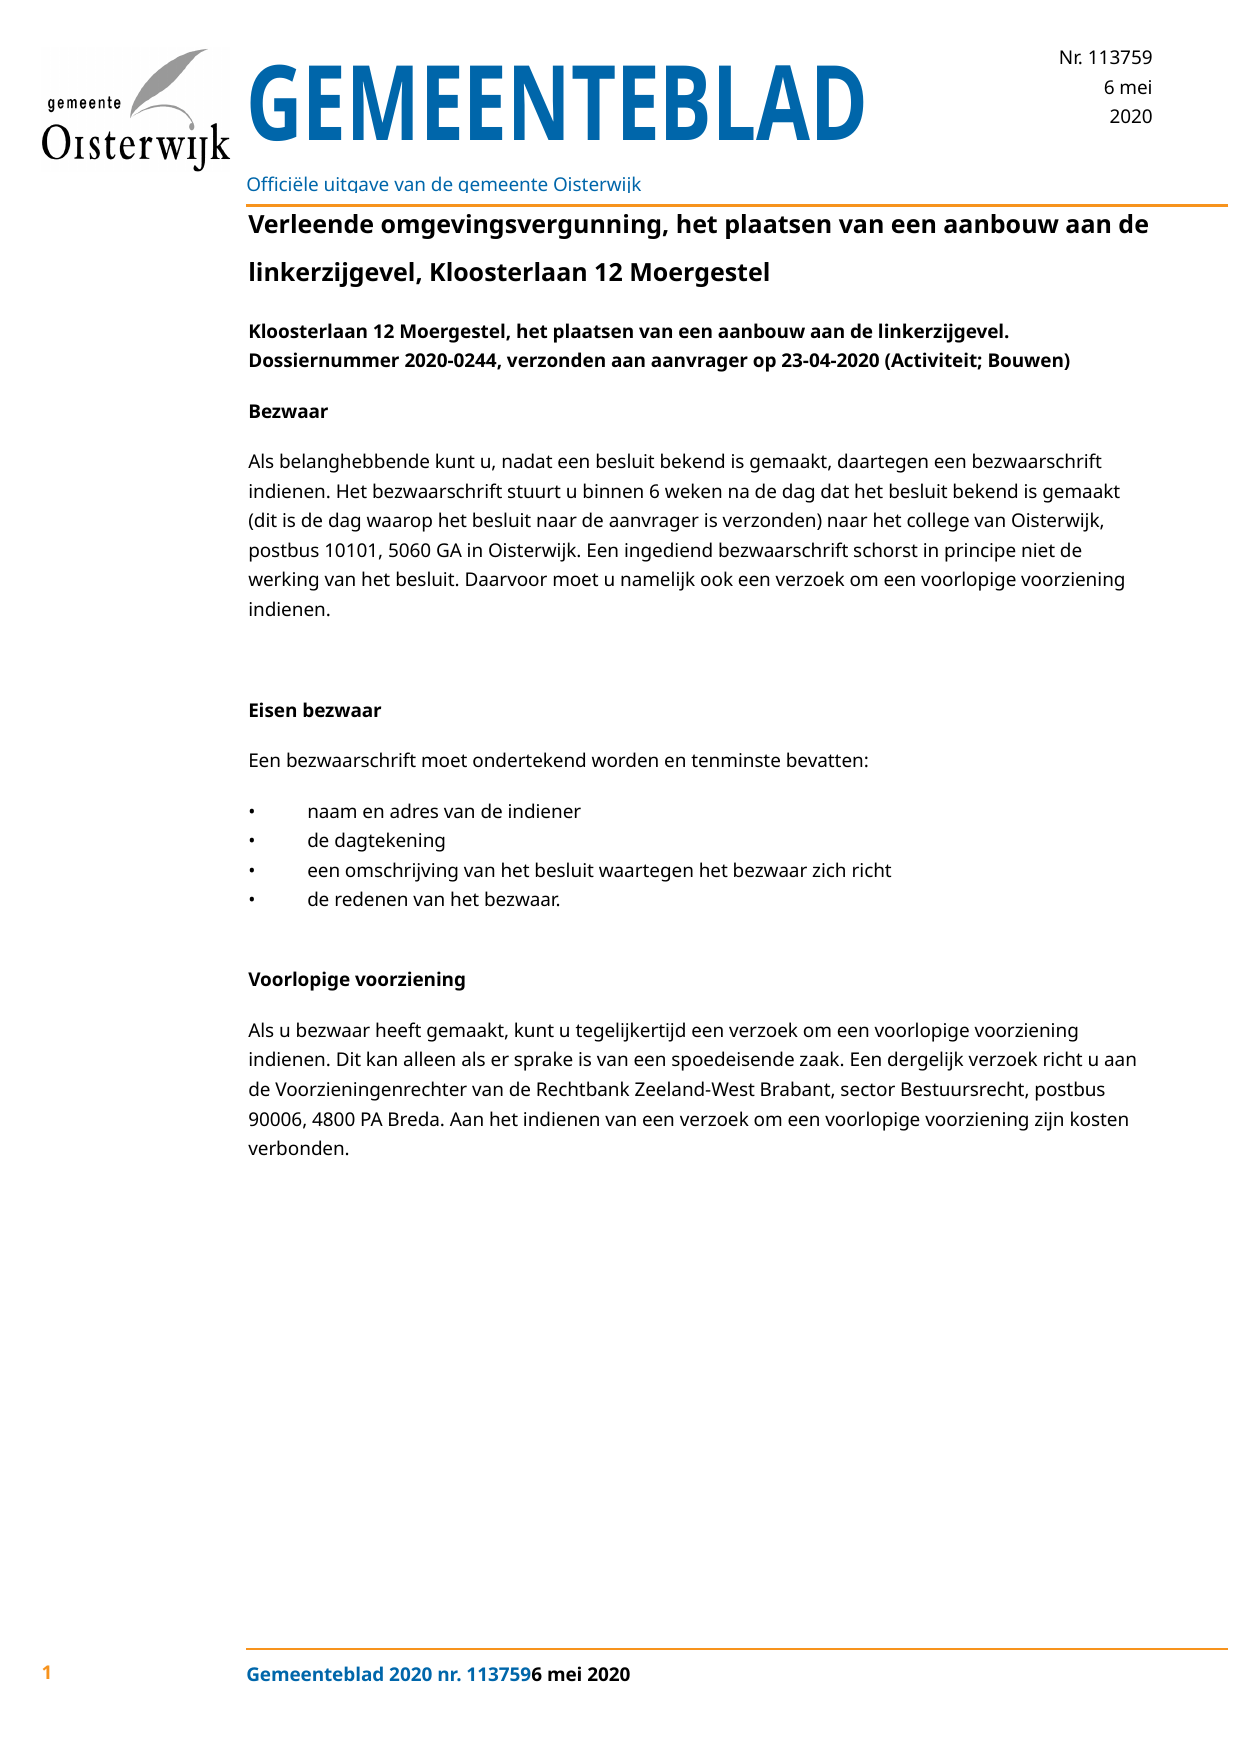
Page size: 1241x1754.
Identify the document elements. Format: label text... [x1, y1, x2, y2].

text Kloosterlaan 12 Moergestel, het plaatsen van een aanbouw aan de linkerzijgevel. Dossiernummer 2020-0244, verzonden aan aanvrager op 23-04-2020 (Activiteit; Bouwen) [248, 318, 1152, 373]
text Voorlopige voorziening [248, 967, 1152, 992]
list naam en adres van de indiener [248, 798, 1152, 824]
text Eisen bezwaar [248, 697, 1152, 723]
list de dagtekening [248, 827, 1152, 853]
text Een bezwaarschrift moet ondertekend worden en tenminste bevatten: [248, 747, 1152, 773]
text Als u bezwaar heeft gemaakt, kunt u tegelijkertijd een verzoek om een voorlopige voorziening indienen. Dit kan alleen als er sprake is van een spoedeisende zaak. Een dergelijk verzoek richt u aan de Voorzieningenrechter van de Rechtbank Zeeland-West Brabant, sector Bestuursrecht, postbus 90006, 4800 PA Breda. Aan het indienen van een verzoek om een voorlopige voorziening zijn kosten verbonden. [248, 1017, 1152, 1161]
list een omschrijving van het besluit waartegen het bezwaar zich richt [248, 857, 1152, 883]
text Bezwaar [248, 398, 1152, 424]
list de redenen van het bezwaar. [248, 887, 1152, 912]
picture [41, 47, 231, 172]
text Als belanghebbende kunt u, nadat een besluit bekend is gemaakt, daartegen een bezwaarschrift indienen. Het bezwaarschrift stuurt u binnen 6 weken na de dag dat het besluit bekend is gemaakt (dit is de dag waarop het besluit naar de aanvrager is verzonden) naar het college van Oisterwijk, postbus 10101, 5060 GA in Oisterwijk. Een ingediend bezwaarschrift schorst in principe niet de werking van het besluit. Daarvoor moet u namelijk ook een verzoek om een voorlopige voorziening indienen. [248, 448, 1152, 622]
text Verleende omgevingsvergunning, het plaatsen van een aanbouw aan de linkerzijgevel, Kloosterlaan 12 Moergestel [248, 207, 1152, 288]
